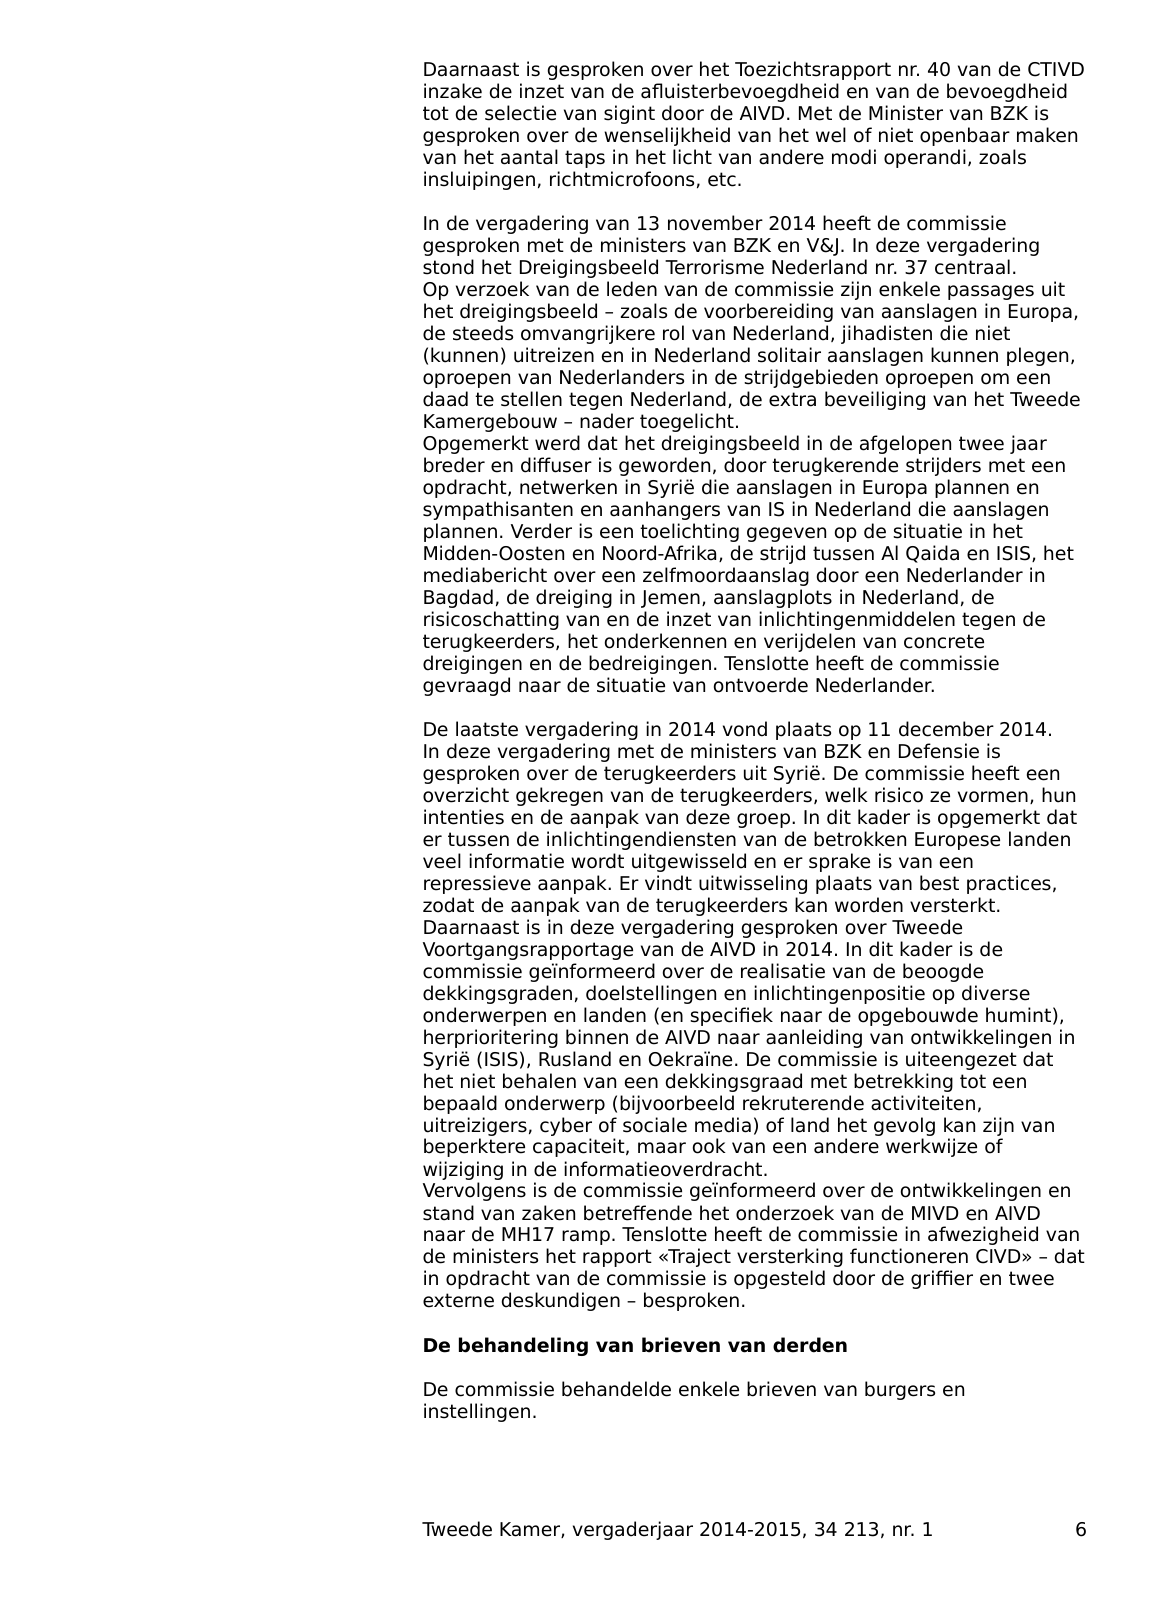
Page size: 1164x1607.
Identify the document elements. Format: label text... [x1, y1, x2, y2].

text In de vergadering van 13 november 2014 heeft de commissie gesproken met de ministers van BZK en V&J. In deze vergadering stond het Dreigingsbeeld Terrorisme Nederland nr. 37 centraal. [422, 213, 1087, 279]
text In deze vergadering met de ministers van BZK en Defensie is gesproken over de terugkeerders uit Syrië. De commissie heeft een overzicht gekregen van de terugkeerders, welk risico ze vormen, hun intenties en de aanpak van deze groep. In dit kader is opgemerkt dat er tussen de inlichtingendiensten van de betrokken Europese landen veel informatie wordt uitgewisseld en er sprake is van een repressieve aanpak. Er vindt uitwisseling plaats van best practices, zodat de aanpak van de terugkeerders kan worden versterkt. [422, 741, 1087, 917]
text Vervolgens is de commissie geïnformeerd over de ontwikkelingen en stand van zaken betreffende het onderzoek van de MIVD en AIVD naar de MH17 ramp. Tenslotte heeft de commissie in afwezigheid van de ministers het rapport «Traject versterking functioneren CIVD» – dat in opdracht van de commissie is opgesteld door de griffier en twee externe deskundigen – besproken. [422, 1180, 1087, 1312]
text Op verzoek van de leden van de commissie zijn enkele passages uit het dreigingsbeeld – zoals de voorbereiding van aanslagen in Europa, de steeds omvangrijkere rol van Nederland, jihadisten die niet (kunnen) uitreizen en in Nederland solitair aanslagen kunnen plegen, oproepen van Nederlanders in de strijdgebieden oproepen om een daad te stellen tegen Nederland, de extra beveiliging van het Tweede Kamergebouw – nader toegelicht. [422, 279, 1087, 433]
text Daarnaast is in deze vergadering gesproken over Tweede Voortgangsrapportage van de AIVD in 2014. In dit kader is de commissie geïnformeerd over de realisatie van de beoogde dekkingsgraden, doelstellingen en inlichtingenpositie op diverse onderwerpen en landen (en specifiek naar de opgebouwde humint), herprioritering binnen de AIVD naar aanleiding van ontwikkelingen in Syrië (ISIS), Rusland en Oekraïne. De commissie is uiteengezet dat het niet behalen van een dekkingsgraad met betrekking tot een bepaald onderwerp (bijvoorbeeld rekruterende activiteiten, uitreizigers, cyber of sociale media) of land het gevolg kan zijn van beperktere capaciteit, maar ook van een andere werkwijze of wijziging in de informatieoverdracht. [422, 917, 1087, 1180]
text De laatste vergadering in 2014 vond plaats op 11 december 2014. [422, 719, 1087, 741]
text Daarnaast is gesproken over het Toezichtsrapport nr. 40 van de CTIVD inzake de inzet van de afluisterbevoegdheid en van de bevoegdheid tot de selectie van sigint door de AIVD. Met de Minister van BZK is gesproken over de wenselijkheid van het wel of niet openbaar maken van het aantal taps in het licht van andere modi operandi, zoals insluipingen, richtmicrofoons, etc. [422, 59, 1087, 191]
text Opgemerkt werd dat het dreigingsbeeld in de afgelopen twee jaar breder en diffuser is geworden, door terugkerende strijders met een opdracht, netwerken in Syrië die aanslagen in Europa plannen en sympathisanten en aanhangers van IS in Nederland die aanslagen plannen. Verder is een toelichting gegeven op de situatie in het Midden-Oosten en Noord-Afrika, de strijd tussen Al Qaida en ISIS, het mediabericht over een zelfmoordaanslag door een Nederlander in Bagdad, de dreiging in Jemen, aanslagplots in Nederland, de risicoschatting van en de inzet van inlichtingenmiddelen tegen de terugkeerders, het onderkennen en verijdelen van concrete dreigingen en de bedreigingen. Tenslotte heeft de commissie gevraagd naar de situatie van ontvoerde Nederlander. [422, 433, 1087, 697]
text De commissie behandelde enkele brieven van burgers en instellingen. [422, 1379, 1087, 1423]
subtitle De behandeling van brieven van derden [422, 1334, 1087, 1356]
